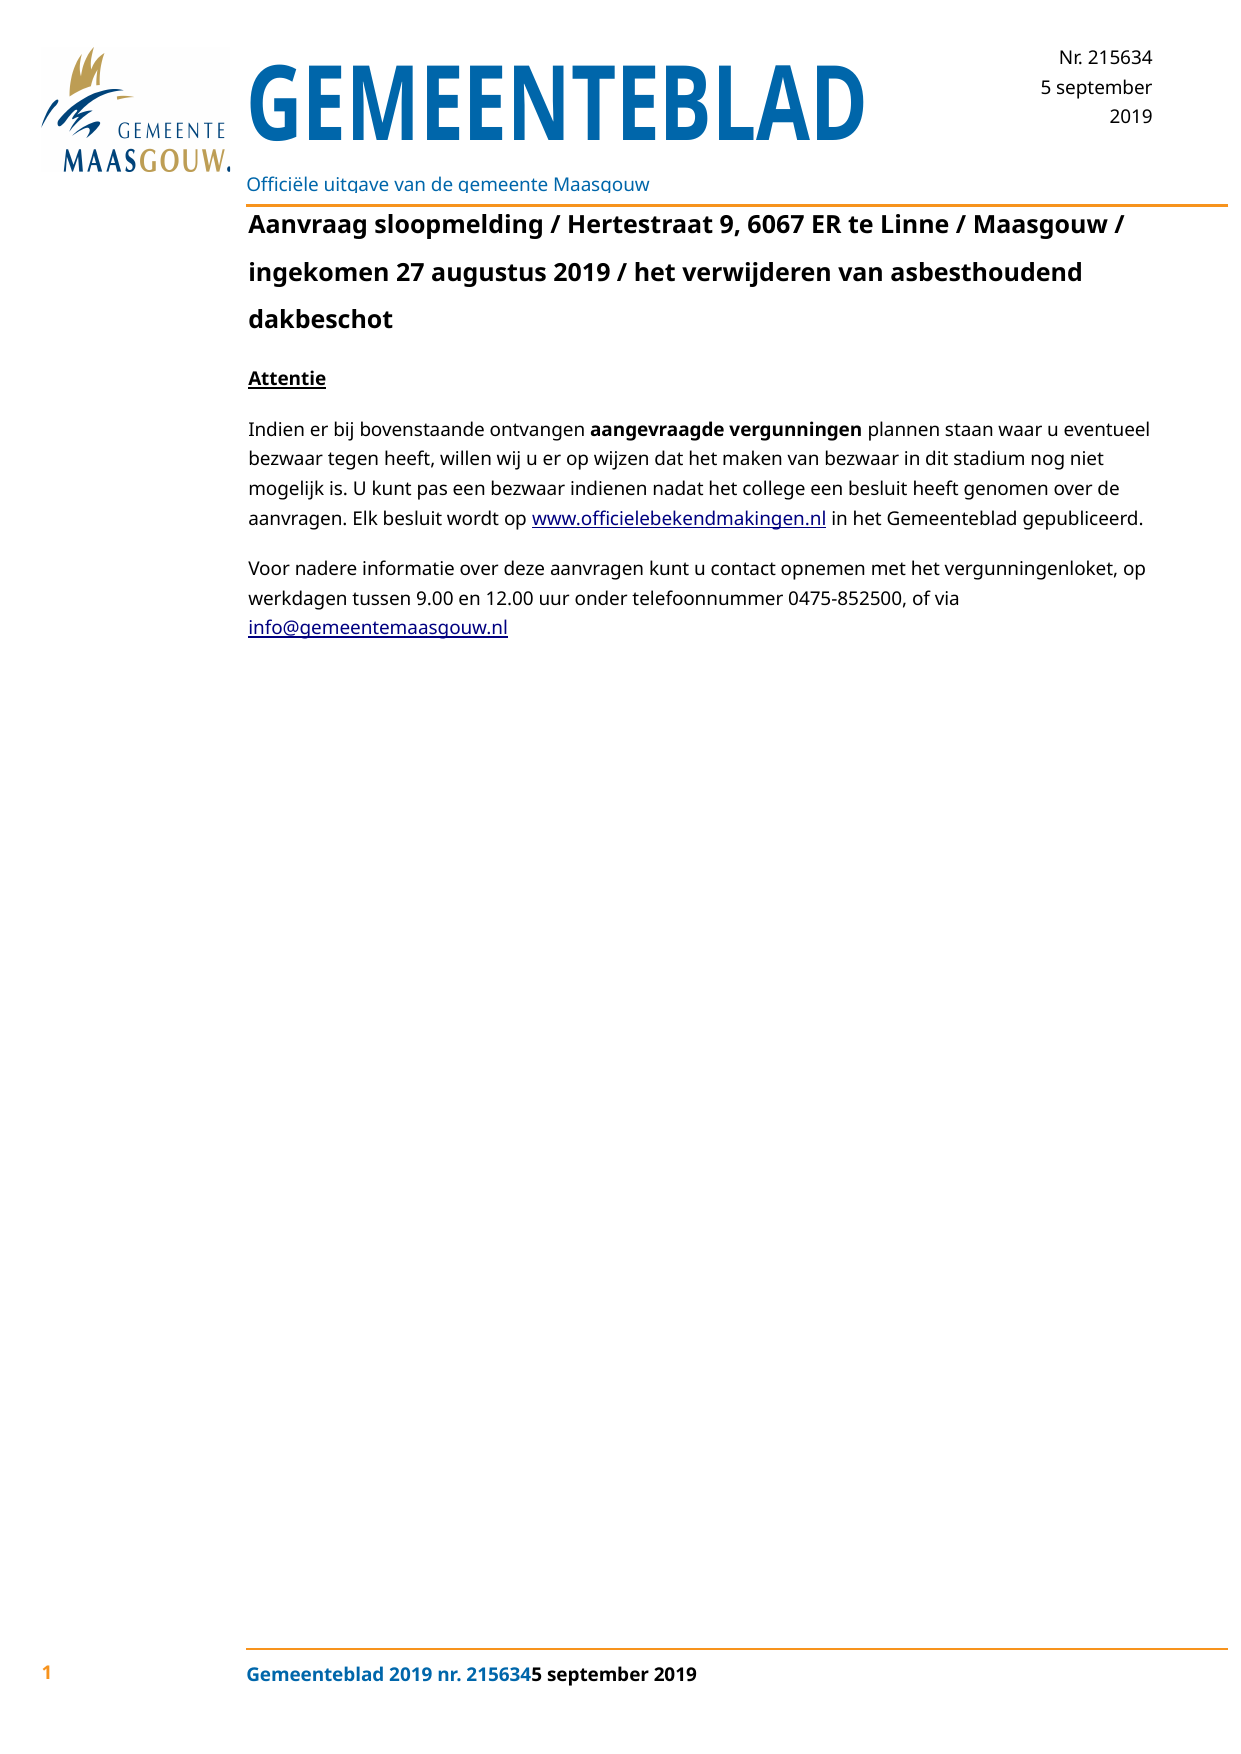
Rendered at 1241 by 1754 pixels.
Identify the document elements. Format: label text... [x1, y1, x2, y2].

text Voor nadere informatie over deze aanvragen kunt u contact opnemen met het vergunningenloket, op werkdagen tussen 9.00 en 12.00 uur onder telefoonnummer 0475-852500, of via info@gemeentemaasgouw.nl [248, 555, 1152, 640]
text Aanvraag sloopmelding / Hertestraat 9, 6067 ER te Linne / Maasgouw / ingekomen 27 augustus 2019 / het verwijderen van asbesthoudend dakbeschot [248, 207, 1152, 336]
picture [41, 47, 231, 172]
text Attentie [248, 366, 1152, 391]
text Indien er bij bovenstaande ontvangen aangevraagde vergunningen plannen staan waar u eventueel bezwaar tegen heeft, willen wij u er op wijzen dat het maken van bezwaar in dit stadium nog niet mogelijk is. U kunt pas een bezwaar indienen nadat het college een besluit heeft genomen over de aanvragen. Elk besluit wordt op www.officielebekendmakingen.nl in het Gemeenteblad gepubliceerd. [248, 416, 1152, 530]
